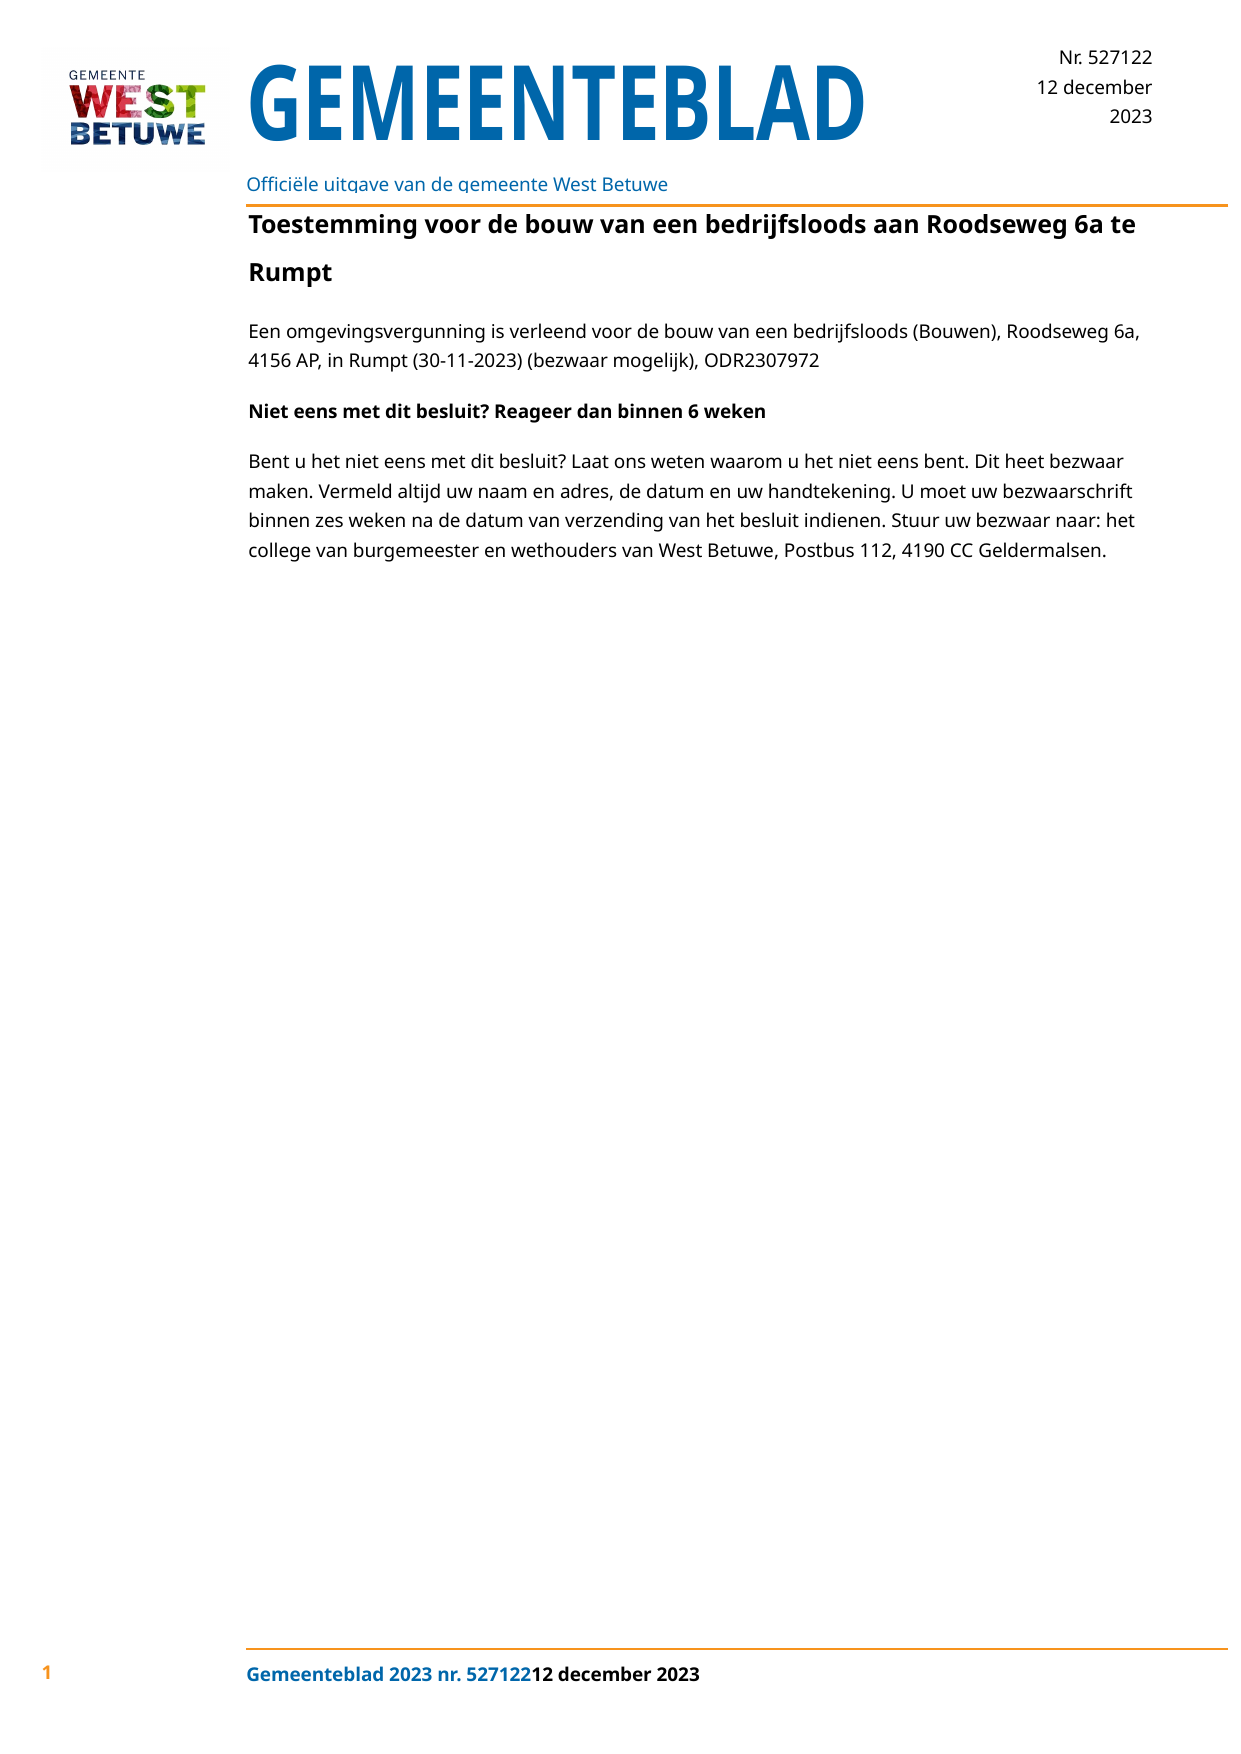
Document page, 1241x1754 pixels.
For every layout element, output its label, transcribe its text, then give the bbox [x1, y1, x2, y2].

text Toestemming voor de bouw van een bedrijfsloods aan Roodseweg 6a te Rumpt [248, 207, 1152, 288]
text Bent u het niet eens met dit besluit? Laat ons weten waarom u het niet eens bent. Dit heet bezwaar maken. Vermeld altijd uw naam en adres, de datum en uw handtekening. U moet uw bezwaarschrift binnen zes weken na de datum van verzending van het besluit indienen. Stuur uw bezwaar naar: het college van burgemeester en wethouders van West Betuwe, Postbus 112, 4190 CC Geldermalsen. [248, 448, 1152, 563]
picture [41, 47, 231, 172]
text Niet eens met dit besluit? Reageer dan binnen 6 weken [248, 398, 1152, 424]
text Een omgevingsvergunning is verleend voor de bouw van een bedrijfsloods (Bouwen), Roodseweg 6a, 4156 AP, in Rumpt (30-11-2023) (bezwaar mogelijk), ODR2307972 [248, 318, 1152, 373]
